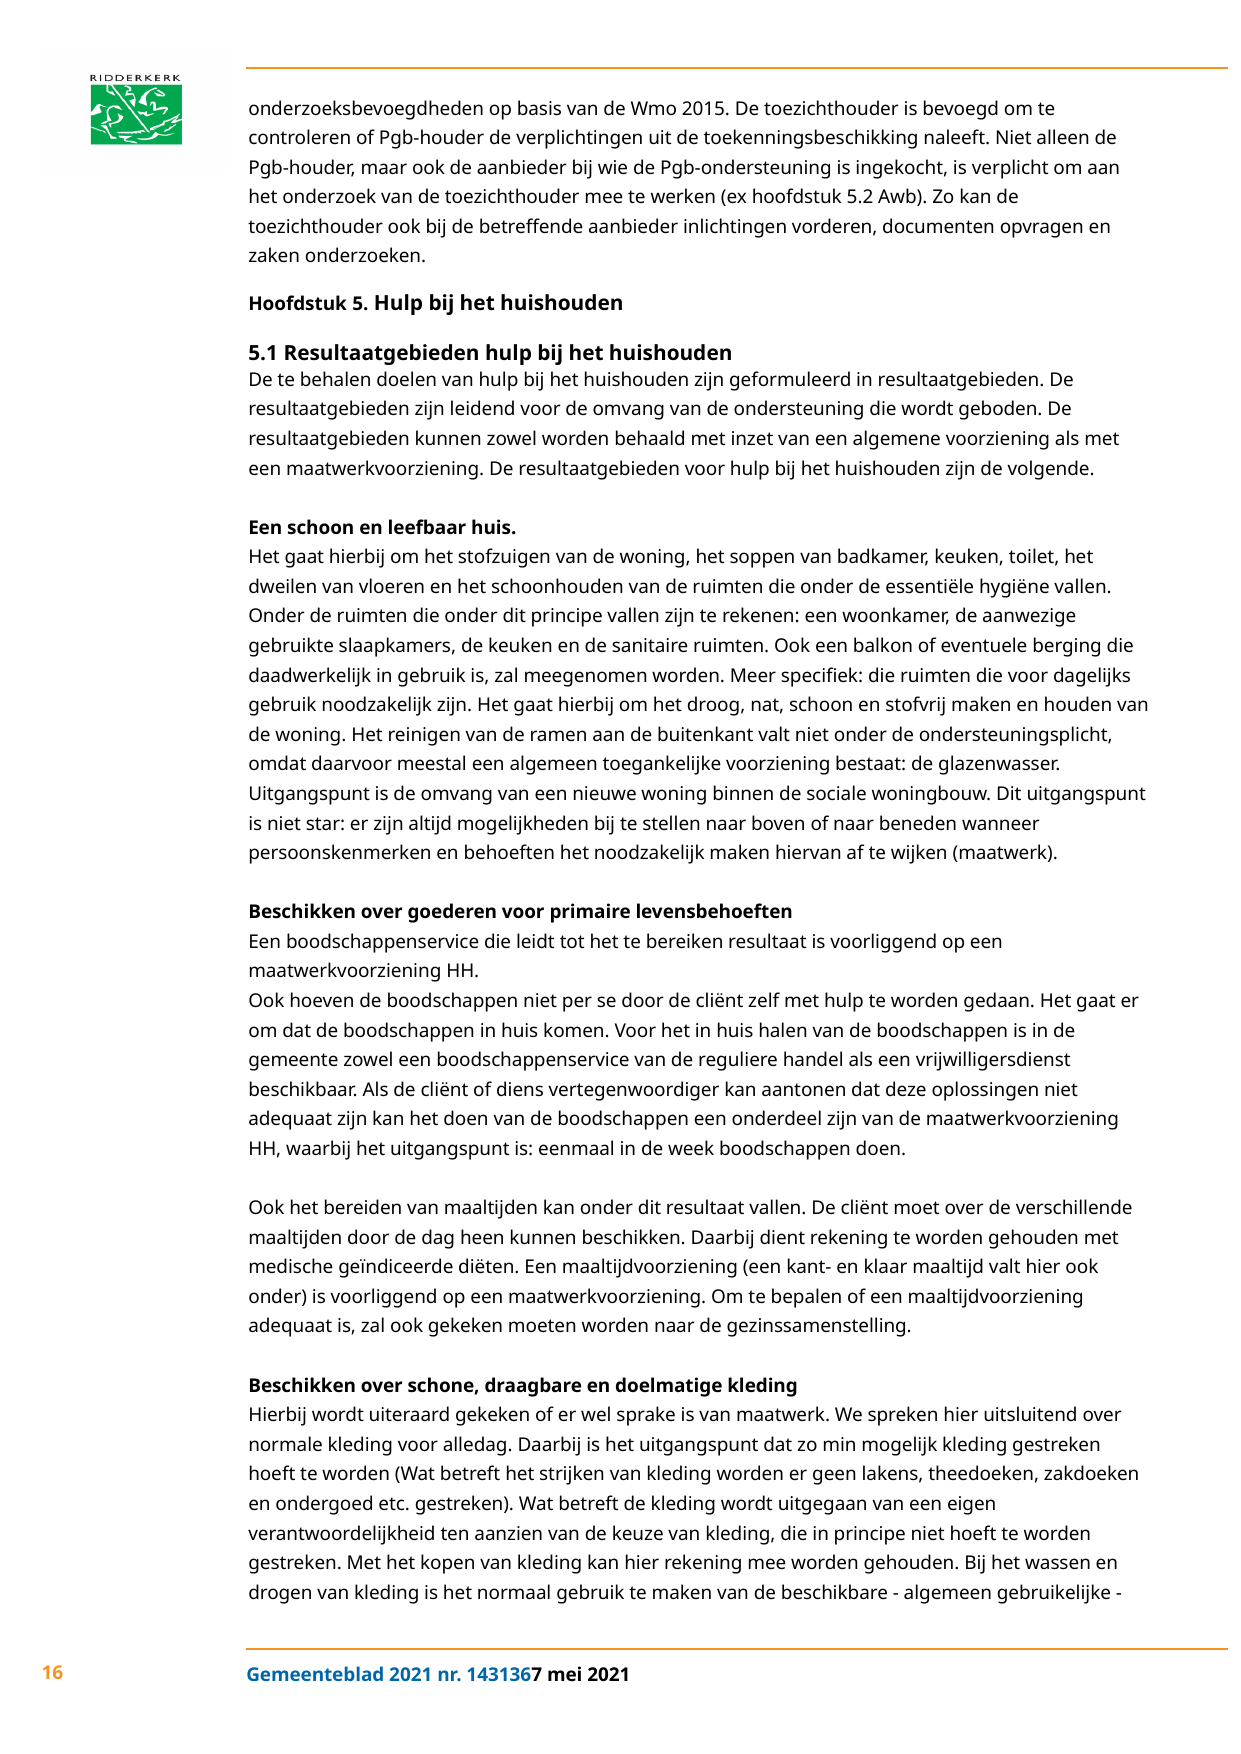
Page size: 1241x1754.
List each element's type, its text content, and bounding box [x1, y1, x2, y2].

text 5.1 Resultaatgebieden hulp bij het huishouden [248, 338, 1152, 366]
text Ook het bereiden van maaltijden kan onder dit resultaat vallen. De cliënt moet over de verschillende maaltijden door de dag heen kunnen beschikken. Daarbij dient rekening te worden gehouden met medische geïndiceerde diëten. Een maaltijdvoorziening (een kant- en klaar maaltijd valt hier ook onder) is voorliggend op een maatwerkvoorziening. Om te bepalen of een maaltijdvoorziening adequaat is, zal ook gekeken moeten worden naar de gezinssamenstelling. [248, 1194, 1152, 1338]
picture [41, 47, 231, 172]
text Hierbij wordt uiteraard gekeken of er wel sprake is van maatwerk. We spreken hier uitsluitend over normale kleding voor alledag. Daarbij is het uitgangspunt dat zo min mogelijk kleding gestreken hoeft te worden (Wat betreft het strijken van kleding worden er geen lakens, theedoeken, zakdoeken en ondergoed etc. gestreken). Wat betreft de kleding wordt uitgegaan van een eigen verantwoordelijkheid ten aanzien van de keuze van kleding, die in principe niet hoeft te worden gestreken. Met het kopen van kleding kan hier rekening mee worden gehouden. Bij het wassen en drogen van kleding is het normaal gebruik te maken van de beschikbare - algemeen gebruikelijke [248, 1401, 1152, 1605]
text Een boodschappenservice die leidt tot het te bereiken resultaat is voorliggend op een maatwerkvoorziening HH. [248, 928, 1152, 983]
text De te behalen doelen van hulp bij het huishouden zijn geformuleerd in resultaatgebieden. De resultaatgebieden zijn leidend voor de omvang van de ondersteuning die wordt geboden. De resultaatgebieden kunnen zowel worden behaald met inzet van een algemene voorziening als met een maatwerkvoorziening. De resultaatgebieden voor hulp bij het huishouden zijn de volgende. [248, 366, 1152, 481]
text Beschikken over schone, draagbare en doelmatige kleding [248, 1372, 1152, 1398]
text onderzoeksbevoegdheden op basis van de Wmo 2015. De toezichthouder is bevoegd om te controleren of Pgb-houder de verplichtingen uit de toekenningsbeschikking naleeft. Niet alleen de Pgb-houder, maar ook de aanbieder bij wie de Pgb-ondersteuning is ingekocht, is verplicht om aan het onderzoek van de toezichthouder mee te werken (ex hoofdstuk 5.2 Awb). Zo kan de toezichthouder ook bij de betreffende aanbieder inlichtingen vorderen, documenten opvragen en zaken onderzoeken. [248, 95, 1152, 268]
text Ook hoeven de boodschappen niet per se door de cliënt zelf met hulp te worden gedaan. Het gaat er om dat de boodschappen in huis komen. Voor het in huis halen van de boodschappen is in de gemeente zowel een boodschappenservice van de reguliere handel als een vrijwilligersdienst beschikbaar. Als de cliënt of diens vertegenwoordiger kan aantonen dat deze oplossingen niet adequaat zijn kan het doen van de boodschappen een onderdeel zijn van de maatwerkvoorziening HH, waarbij het uitgangspunt is: eenmaal in de week boodschappen doen. [248, 987, 1152, 1161]
text Het gaat hierbij om het stofzuigen van de woning, het soppen van badkamer, keuken, toilet, het dweilen van vloeren en het schoonhouden van de ruimten die onder de essentiële hygiëne vallen. Onder de ruimten die onder dit principe vallen zijn te rekenen: een woonkamer, de aanwezige gebruikte slaapkamers, de keuken en de sanitaire ruimten. Ook een balkon of eventuele berging die daadwerkelijk in gebruik is, zal meegenomen worden. Meer specifiek: die ruimten die voor dagelijks gebruik noodzakelijk zijn. Het gaat hierbij om het droog, nat, schoon en stofvrij maken en houden van de woning. Het reinigen van de ramen aan de buitenkant valt niet onder de ondersteuningsplicht, omdat daarvoor meestal een algemeen toegankelijke voorziening bestaat: de glazenwasser. Uitgangspunt is de omvang van een nieuwe woning binnen de sociale woningbouw. Dit uitgangspunt is niet star: er zijn altijd mogelijkheden bij te stellen naar boven of naar beneden wanneer persoonskenmerken en behoeften het noodzakelijk maken hiervan af te wijken (maatwerk). [248, 543, 1152, 865]
text Een schoon en leefbaar huis. [248, 514, 1152, 540]
text Hoofdstuk 5. Hulp bij het huishouden [248, 288, 1152, 317]
text Beschikken over goederen voor primaire levensbehoeften [248, 898, 1152, 924]
